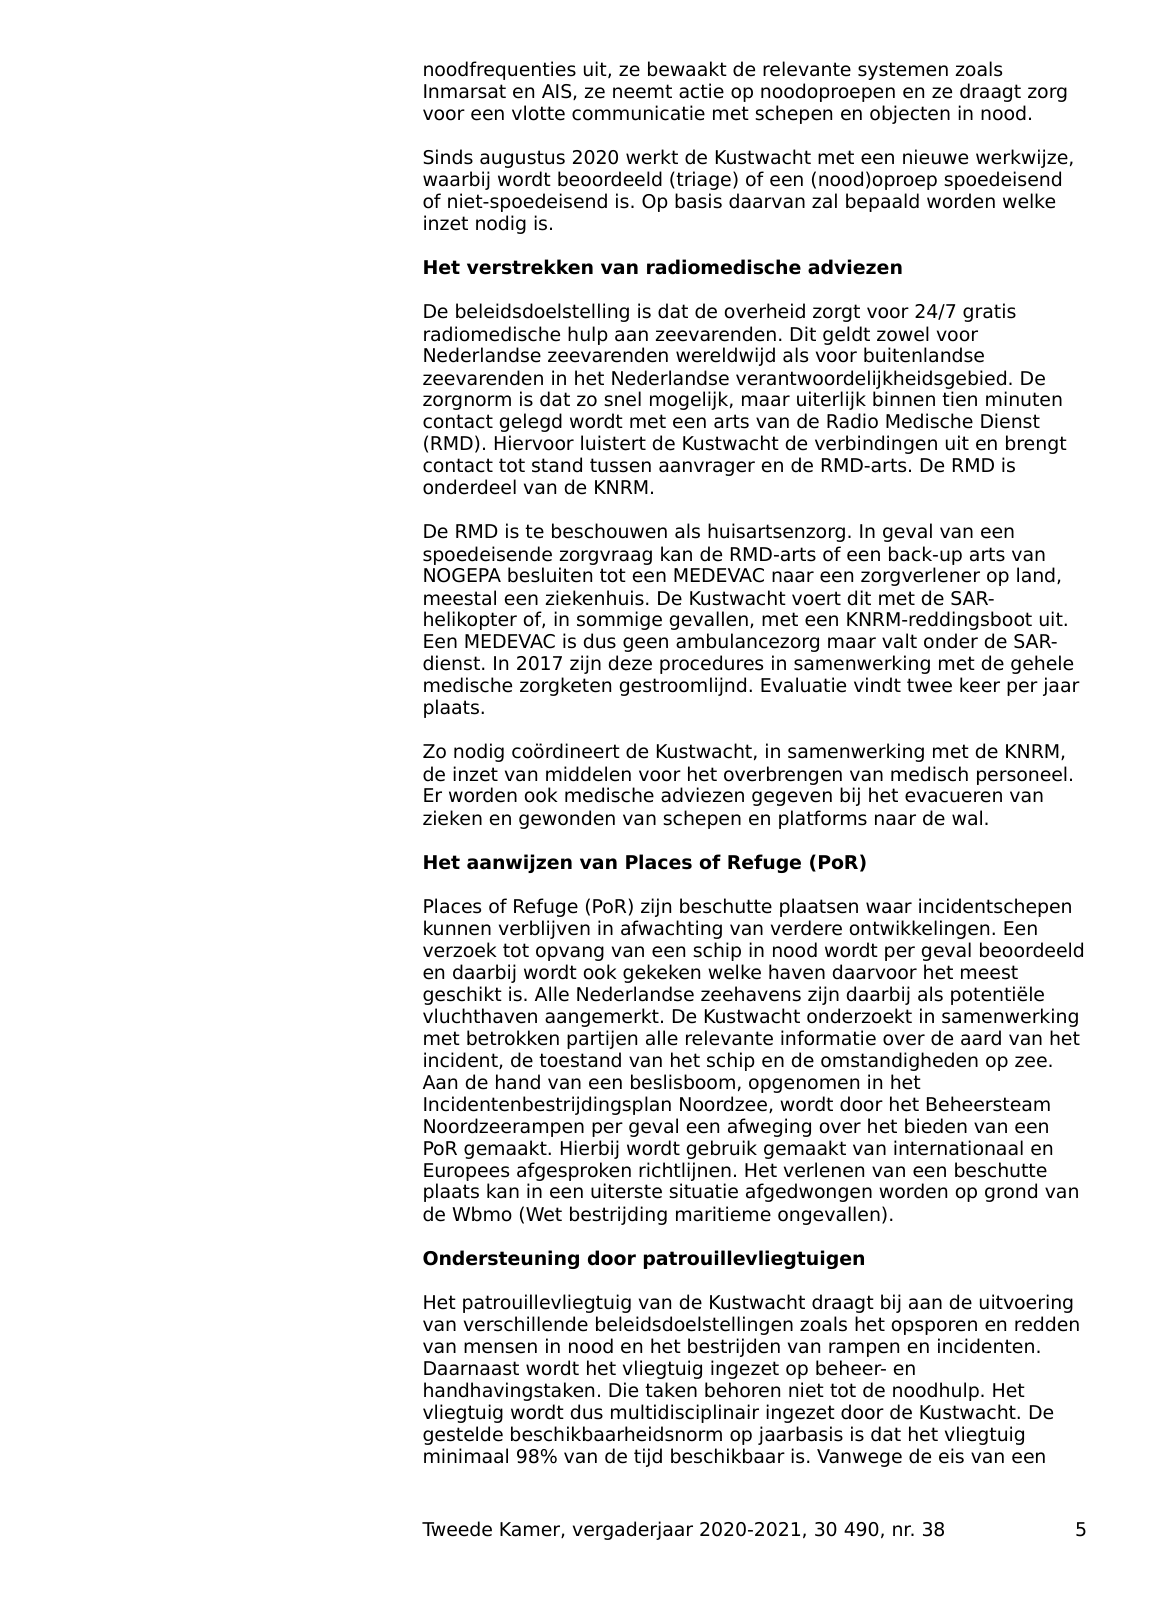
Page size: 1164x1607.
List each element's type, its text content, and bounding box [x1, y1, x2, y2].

text noodfrequenties uit, ze bewaakt de relevante systemen zoals Inmarsat en AIS, ze neemt actie op noodoproepen en ze draagt zorg voor een vlotte communicatie met schepen en objecten in nood. [422, 59, 1087, 125]
subtitle Ondersteuning door patrouillevliegtuigen [422, 1248, 1087, 1269]
text Zo nodig coördineert de Kustwacht, in samenwerking met de KNRM, de inzet van middelen voor het overbrengen van medisch personeel. Er worden ook medische adviezen gegeven bij het evacueren van zieken en gewonden van schepen en platforms naar de wal. [422, 741, 1087, 829]
subtitle Het verstrekken van radiomedische adviezen [422, 257, 1087, 279]
text Places of Refuge (PoR) zijn beschutte plaatsen waar incidentschepen kunnen verblijven in afwachting van verdere ontwikkelingen. Een verzoek tot opvang van een schip in nood wordt per geval beoordeeld en daarbij wordt ook gekeken welke haven daarvoor het meest geschikt is. Alle Nederlandse zeehavens zijn daarbij als potentiële vluchthaven aangemerkt. De Kustwacht onderzoekt in samenwerking met betrokken partijen alle relevante informatie over de aard van het incident, de toestand van het schip en de omstandigheden op zee. Aan de hand van een beslisboom, opgenomen in het Incidentenbestrijdingsplan Noordzee, wordt door het Beheersteam Noordzeerampen per geval een afweging over het bieden van een PoR gemaakt. Hierbij wordt gebruik gemaakt van internationaal en Europees afgesproken richtlijnen. Het verlenen van een beschutte plaats kan in een uiterste situatie afgedwongen worden op grond van de Wbmo (Wet bestrijding maritieme ongevallen). [422, 896, 1087, 1225]
text De beleidsdoelstelling is dat de overheid zorgt voor 24/7 gratis radiomedische hulp aan zeevarenden. Dit geldt zowel voor Nederlandse zeevarenden wereldwijd als voor buitenlandse zeevarenden in het Nederlandse verantwoordelijkheidsgebied. De zorgnorm is dat zo snel mogelijk, maar uiterlijk binnen tien minuten contact gelegd wordt met een arts van de Radio Medische Dienst (RMD). Hiervoor luistert de Kustwacht de verbindingen uit en brengt contact tot stand tussen aanvrager en de RMD-arts. De RMD is onderdeel van de KNRM. [422, 301, 1087, 499]
text Sinds augustus 2020 werkt de Kustwacht met een nieuwe werkwijze, waarbij wordt beoordeeld (triage) of een (nood)oproep spoedeisend of niet-spoedeisend is. Op basis daarvan zal bepaald worden welke inzet nodig is. [422, 147, 1087, 235]
text Het patrouillevliegtuig van de Kustwacht draagt bij aan de uitvoering van verschillende beleidsdoelstellingen zoals het opsporen en redden van mensen in nood en het bestrijden van rampen en incidenten. Daarnaast wordt het vliegtuig ingezet op beheer- en handhavingstaken. Die taken behoren niet tot de noodhulp. Het vliegtuig wordt dus multidisciplinair ingezet door de Kustwacht. De gestelde beschikbaarheidsnorm op jaarbasis is dat het vliegtuig minimaal 98% van de tijd beschikbaar is. Vanwege de eis van een [422, 1292, 1087, 1468]
subtitle Het aanwijzen van Places of Refuge (PoR) [422, 852, 1087, 873]
text De RMD is te beschouwen als huisartsenzorg. In geval van een spoedeisende zorgvraag kan de RMD-arts of een back-up arts van NOGEPA besluiten tot een MEDEVAC naar een zorgverlener op land, meestal een ziekenhuis. De Kustwacht voert dit met de SAR-helikopter of, in sommige gevallen, met een KNRM-reddingsboot uit. Een MEDEVAC is dus geen ambulancezorg maar valt onder de SAR-dienst. In 2017 zijn deze procedures in samenwerking met de gehele medische zorgketen gestroomlijnd. Evaluatie vindt twee keer per jaar plaats. [422, 521, 1087, 719]
